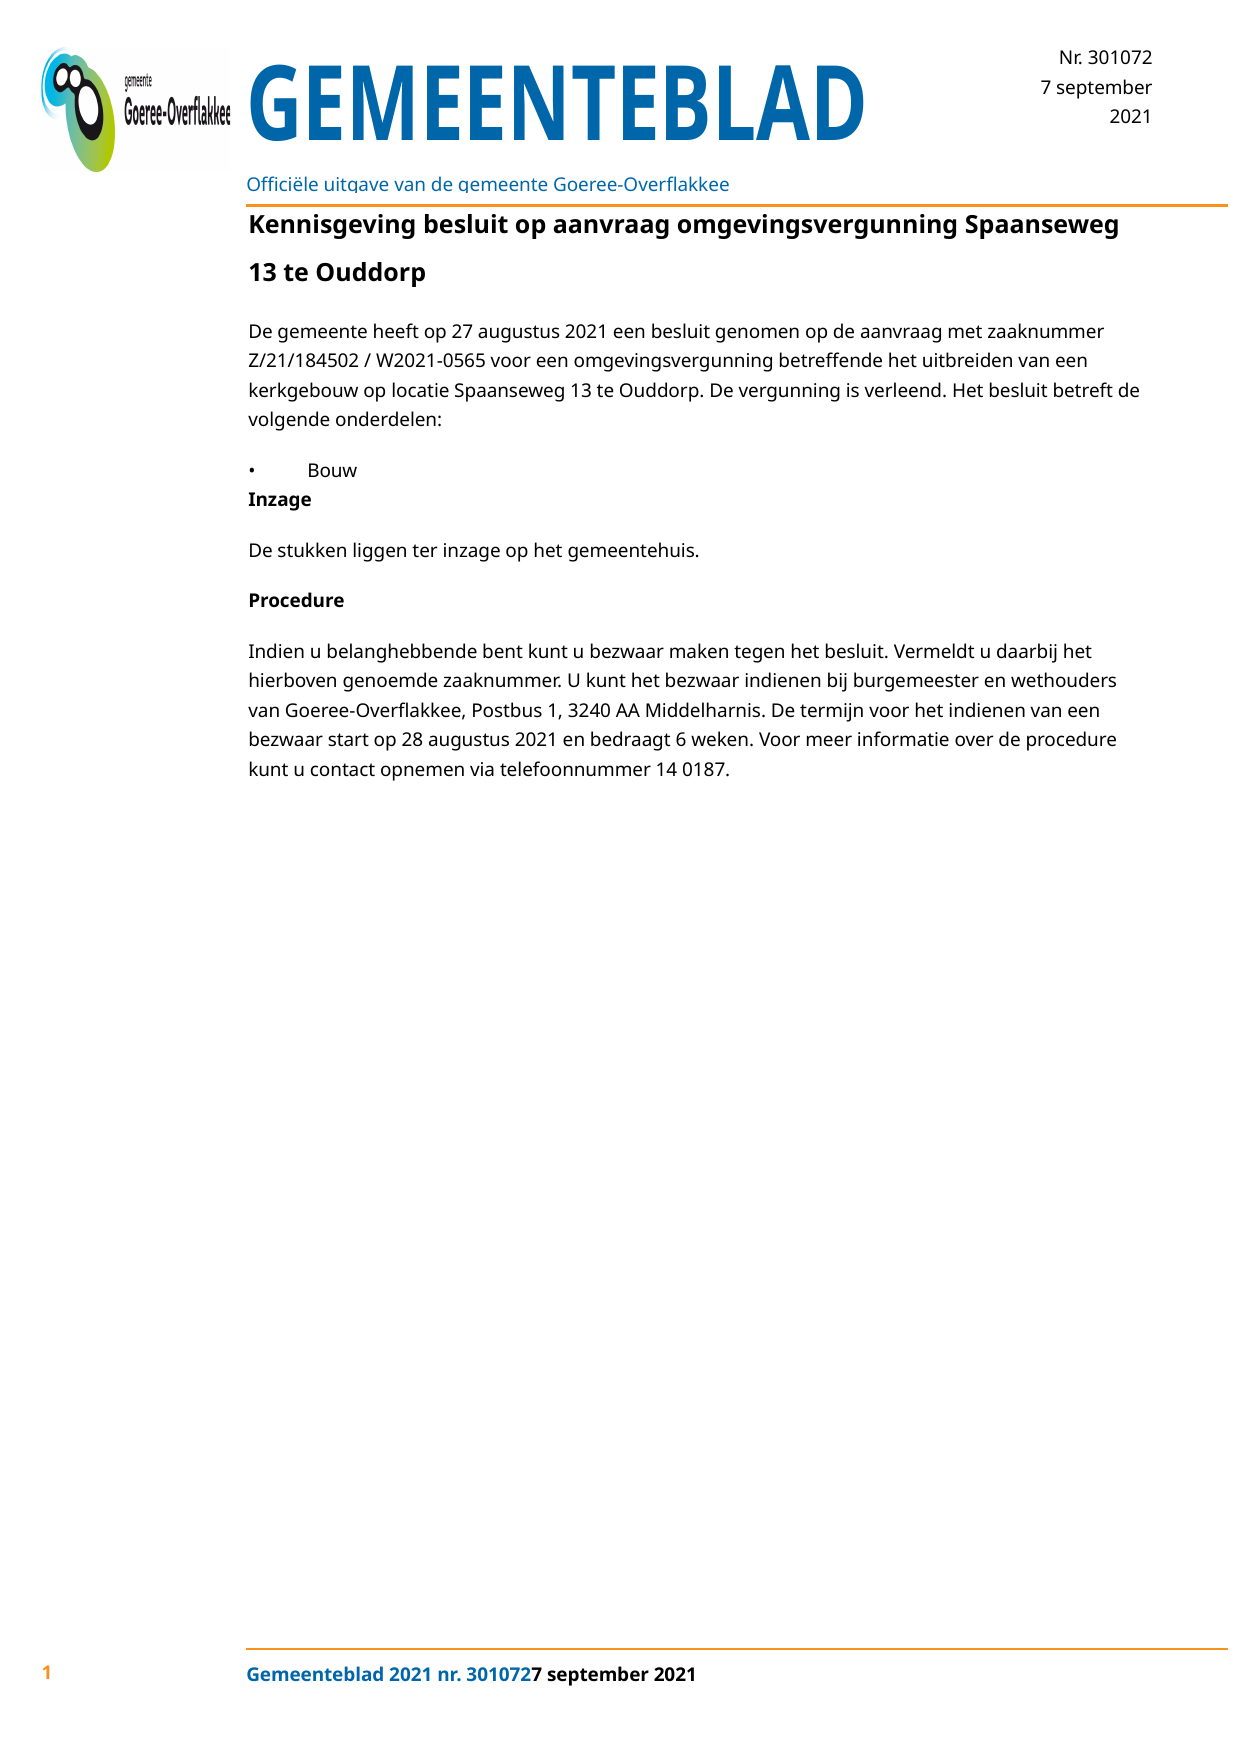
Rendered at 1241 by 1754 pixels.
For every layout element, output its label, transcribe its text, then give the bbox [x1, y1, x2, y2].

text Inzage [248, 487, 1152, 512]
picture [41, 47, 231, 172]
text Kennisgeving besluit op aanvraag omgevingsvergunning Spaanseweg 13 te Ouddorp [248, 207, 1152, 288]
list Bouw [248, 457, 1152, 483]
text De stukken liggen ter inzage op het gemeentehuis. [248, 537, 1152, 563]
text De gemeente heeft op 27 augustus 2021 een besluit genomen op de aanvraag met zaaknummer Z/21/184502 / W2021-0565 voor een omgevingsvergunning betreffende het uitbreiden van een kerkgebouw op locatie Spaanseweg 13 te Ouddorp. De vergunning is verleend. Het besluit betreft de volgende onderdelen: [248, 318, 1152, 432]
text Procedure [248, 587, 1152, 613]
text Indien u belanghebbende bent kunt u bezwaar maken tegen het besluit. Vermeldt u daarbij het hierboven genoemde zaaknummer. U kunt het bezwaar indienen bij burgemeester en wethouders van Goeree-Overflakkee, Postbus 1, 3240 AA Middelharnis. De termijn voor het indienen van een bezwaar start op 28 augustus 2021 en bedraagt 6 weken. Voor meer informatie over de procedure kunt u contact opnemen via telefoonnummer 14 0187. [248, 638, 1152, 782]
